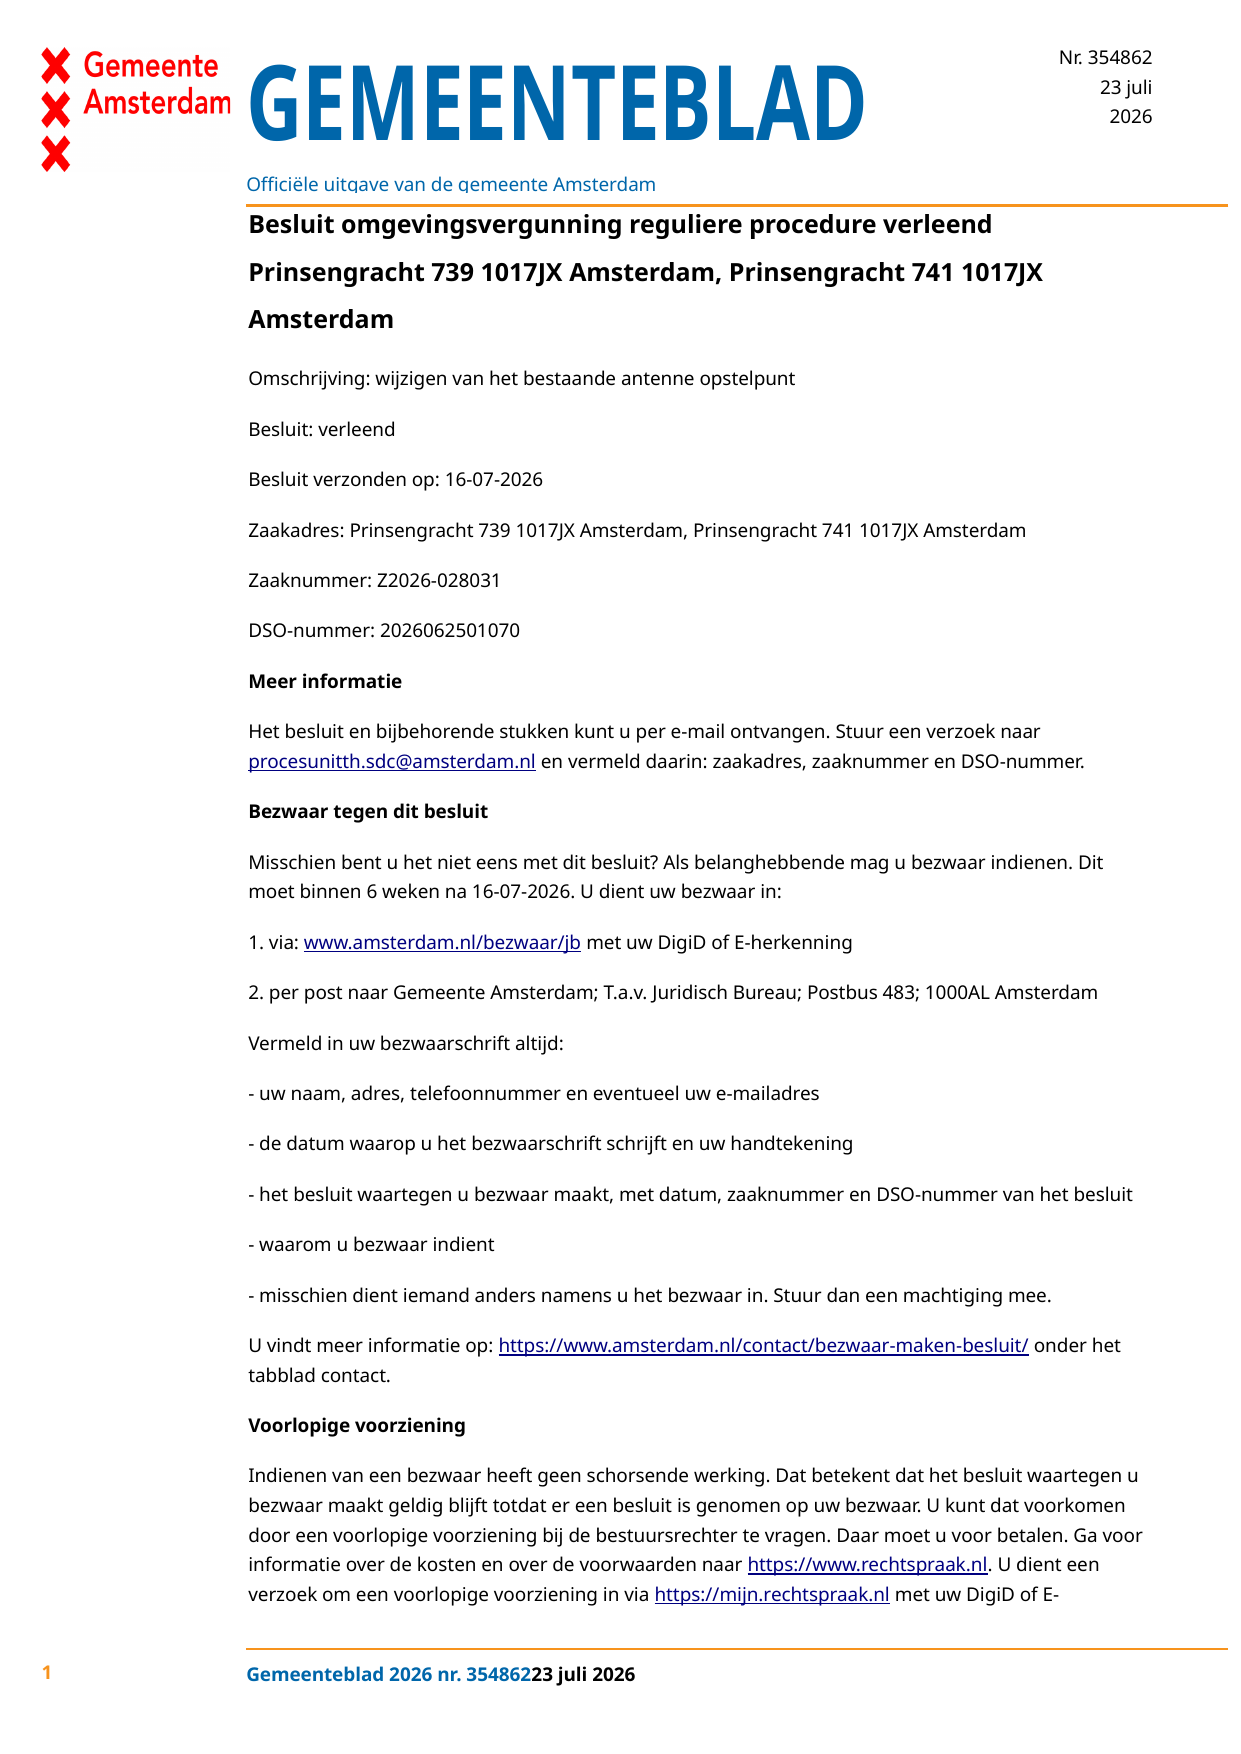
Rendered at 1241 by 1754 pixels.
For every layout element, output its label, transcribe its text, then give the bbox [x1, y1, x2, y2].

text - uw naam, adres, telefoonnummer en eventueel uw e-mailadres [248, 1080, 1152, 1106]
text Indienen van een bezwaar heeft geen schorsende werking. Dat betekent dat het besluit waartegen u bezwaar maakt geldig blijft totdat er een besluit is genomen op uw bezwaar. U kunt dat voorkomen door een voorlopige voorziening bij de bestuursrechter te vragen. Daar moet u voor betalen. Ga voor informatie over de kosten en over de voorwaarden naar https://www.rechtspraak.nl. U dient een verzoek om een voorlopige voorziening in via https://mijn.rechtspraak.nl met uw DigiD of E- [248, 1463, 1152, 1607]
text Misschien bent u het niet eens met dit besluit? Als belanghebbende mag u bezwaar indienen. Dit moet binnen 6 weken na 16-07-2026. U dient uw bezwaar in: [248, 849, 1152, 904]
text Besluit omgevingsvergunning reguliere procedure verleend Prinsengracht 739 1017JX Amsterdam, Prinsengracht 741 1017JX Amsterdam [248, 207, 1152, 336]
text - waarom u bezwaar indient [248, 1231, 1152, 1257]
text Besluit verzonden op: 16-07-2026 [248, 466, 1152, 492]
text Omschrijving: wijzigen van het bestaande antenne opstelpunt [248, 366, 1152, 391]
text Meer informatie [248, 668, 1152, 694]
text Zaakadres: Prinsengracht 739 1017JX Amsterdam, Prinsengracht 741 1017JX Amsterdam [248, 517, 1152, 542]
text DSO-nummer: 2026062501070 [248, 618, 1152, 643]
text Zaaknummer: Z2026-028031 [248, 567, 1152, 593]
text - het besluit waartegen u bezwaar maakt, met datum, zaaknummer en DSO-nummer van het besluit [248, 1181, 1152, 1207]
text - misschien dient iemand anders namens u het bezwaar in. Stuur dan een machtiging mee. [248, 1282, 1152, 1307]
text Het besluit en bijbehorende stukken kunt u per e-mail ontvangen. Stuur een verzoek naar procesunitth.sdc@amsterdam.nl en vermeld daarin: zaakadres, zaaknummer en DSO-nummer. [248, 718, 1152, 774]
text U vindt meer informatie op: https://www.amsterdam.nl/contact/bezwaar-maken-besluit/ onder het tabblad contact. [248, 1332, 1152, 1387]
text 2. per post naar Gemeente Amsterdam; T.a.v. Juridisch Bureau; Postbus 483; 1000AL Amsterdam [248, 979, 1152, 1005]
text 1. via: www.amsterdam.nl/bezwaar/jb met uw DigiD of E-herkenning [248, 929, 1152, 954]
text Bezwaar tegen dit besluit [248, 798, 1152, 824]
text Vermeld in uw bezwaarschrift altijd: [248, 1030, 1152, 1055]
text Voorlopige voorziening [248, 1412, 1152, 1438]
text - de datum waarop u het bezwaarschrift schrijft en uw handtekening [248, 1131, 1152, 1156]
text Besluit: verleend [248, 416, 1152, 442]
picture [41, 47, 231, 172]
